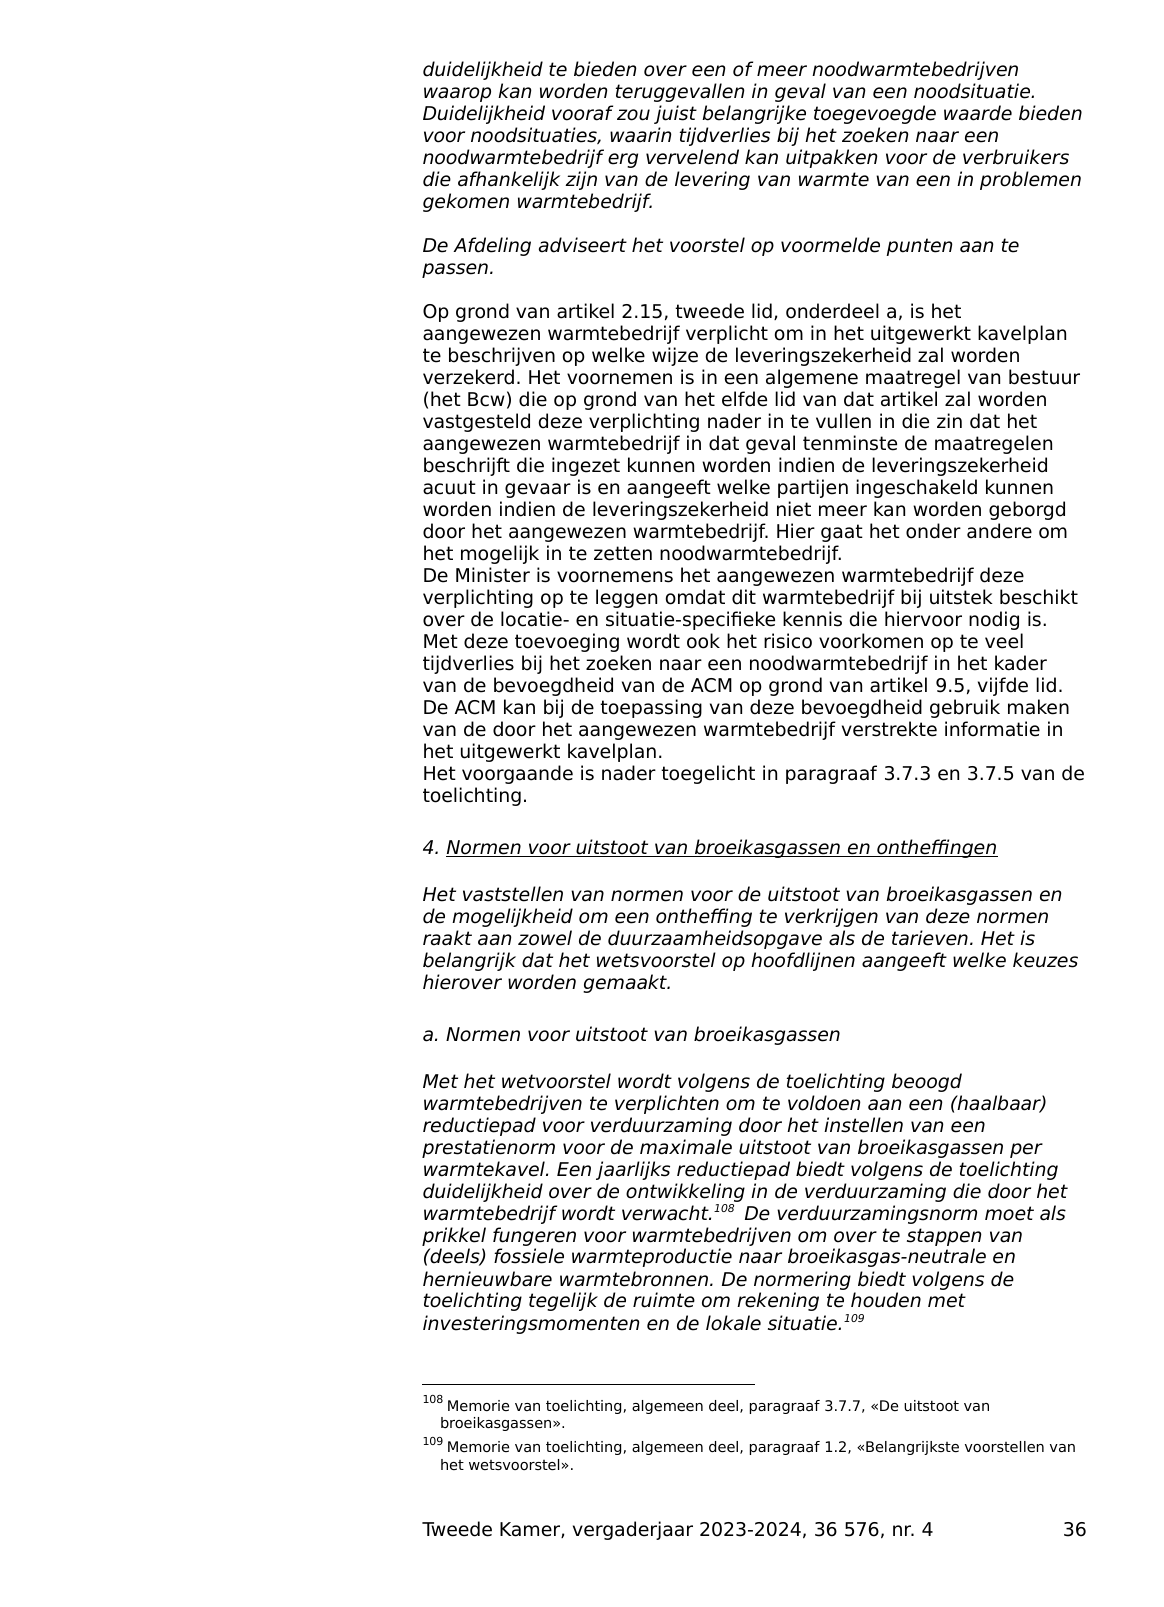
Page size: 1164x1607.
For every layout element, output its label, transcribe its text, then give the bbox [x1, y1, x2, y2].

text De Afdeling adviseert het voorstel op voormelde punten aan te passen. [422, 235, 1087, 279]
text duidelijkheid te bieden over een of meer noodwarmtebedrijven waarop kan worden teruggevallen in geval van een noodsituatie. Duidelijkheid vooraf zou juist belangrijke toegevoegde waarde bieden voor noodsituaties, waarin tijdverlies bij het zoeken naar een noodwarmtebedrijf erg vervelend kan uitpakken voor de verbruikers die afhankelijk zijn van de levering van warmte van een in problemen gekomen warmtebedrijf. [422, 59, 1087, 213]
text Met het wetvoorstel wordt volgens de toelichting beoogd warmtebedrijven te verplichten om te voldoen aan een (haalbaar) reductiepad voor verduurzaming door het instellen van een prestatienorm voor de maximale uitstoot van broeikasgassen per warmtekavel. Een jaarlijks reductiepad biedt volgens de toelichting duidelijkheid over de ontwikkeling in de verduurzaming die door het warmtebedrijf wordt verwacht. De verduurzamingsnorm moet als prikkel fungeren voor warmtebedrijven om over te stappen van (deels) fossiele warmteproductie naar broeikasgas-neutrale en hernieuwbare warmtebronnen. De normering biedt volgens de toelichting tegelijk de ruimte om rekening te houden met investeringsmomenten en de lokale situatie. [422, 1071, 1087, 1334]
text Memorie van toelichting, algemeen deel, paragraaf 1.2, «Belangrijkste voorstellen van het wetsvoorstel». [422, 1435, 1087, 1474]
subtitle 4. Normen voor uitstoot van broeikasgassen en ontheffingen [422, 837, 1087, 859]
text De Minister is voornemens het aangewezen warmtebedrijf deze verplichting op te leggen omdat dit warmtebedrijf bij uitstek beschikt over de locatie- en situatie-specifieke kennis die hiervoor nodig is. Met deze toevoeging wordt ook het risico voorkomen op te veel tijdverlies bij het zoeken naar een noodwarmtebedrijf in het kader van de bevoegdheid van de ACM op grond van artikel 9.5, vijfde lid. De ACM kan bij de toepassing van deze bevoegdheid gebruik maken van de door het aangewezen warmtebedrijf verstrekte informatie in het uitgewerkt kavelplan. [422, 565, 1087, 763]
text Memorie van toelichting, algemeen deel, paragraaf 3.7.7, «De uitstoot van broeikasgassen». [422, 1393, 1087, 1432]
text Het vaststellen van normen voor de uitstoot van broeikasgassen en de mogelijkheid om een ontheffing te verkrijgen van deze normen raakt aan zowel de duurzaamheidsopgave als de tarieven. Het is belangrijk dat het wetsvoorstel op hoofdlijnen aangeeft welke keuzes hierover worden gemaakt. [422, 884, 1087, 994]
text Op grond van artikel 2.15, tweede lid, onderdeel a, is het aangewezen warmtebedrijf verplicht om in het uitgewerkt kavelplan te beschrijven op welke wijze de leveringszekerheid zal worden verzekerd. Het voornemen is in een algemene maatregel van bestuur (het Bcw) die op grond van het elfde lid van dat artikel zal worden vastgesteld deze verplichting nader in te vullen in die zin dat het aangewezen warmtebedrijf in dat geval tenminste de maatregelen beschrijft die ingezet kunnen worden indien de leveringszekerheid acuut in gevaar is en aangeeft welke partijen ingeschakeld kunnen worden indien de leveringszekerheid niet meer kan worden geborgd door het aangewezen warmtebedrijf. Hier gaat het onder andere om het mogelijk in te zetten noodwarmtebedrijf. [422, 301, 1087, 565]
text Het voorgaande is nader toegelicht in paragraaf 3.7.3 en 3.7.5 van de toelichting. [422, 763, 1087, 807]
subtitle a. Normen voor uitstoot van broeikasgassen [422, 1024, 1087, 1046]
